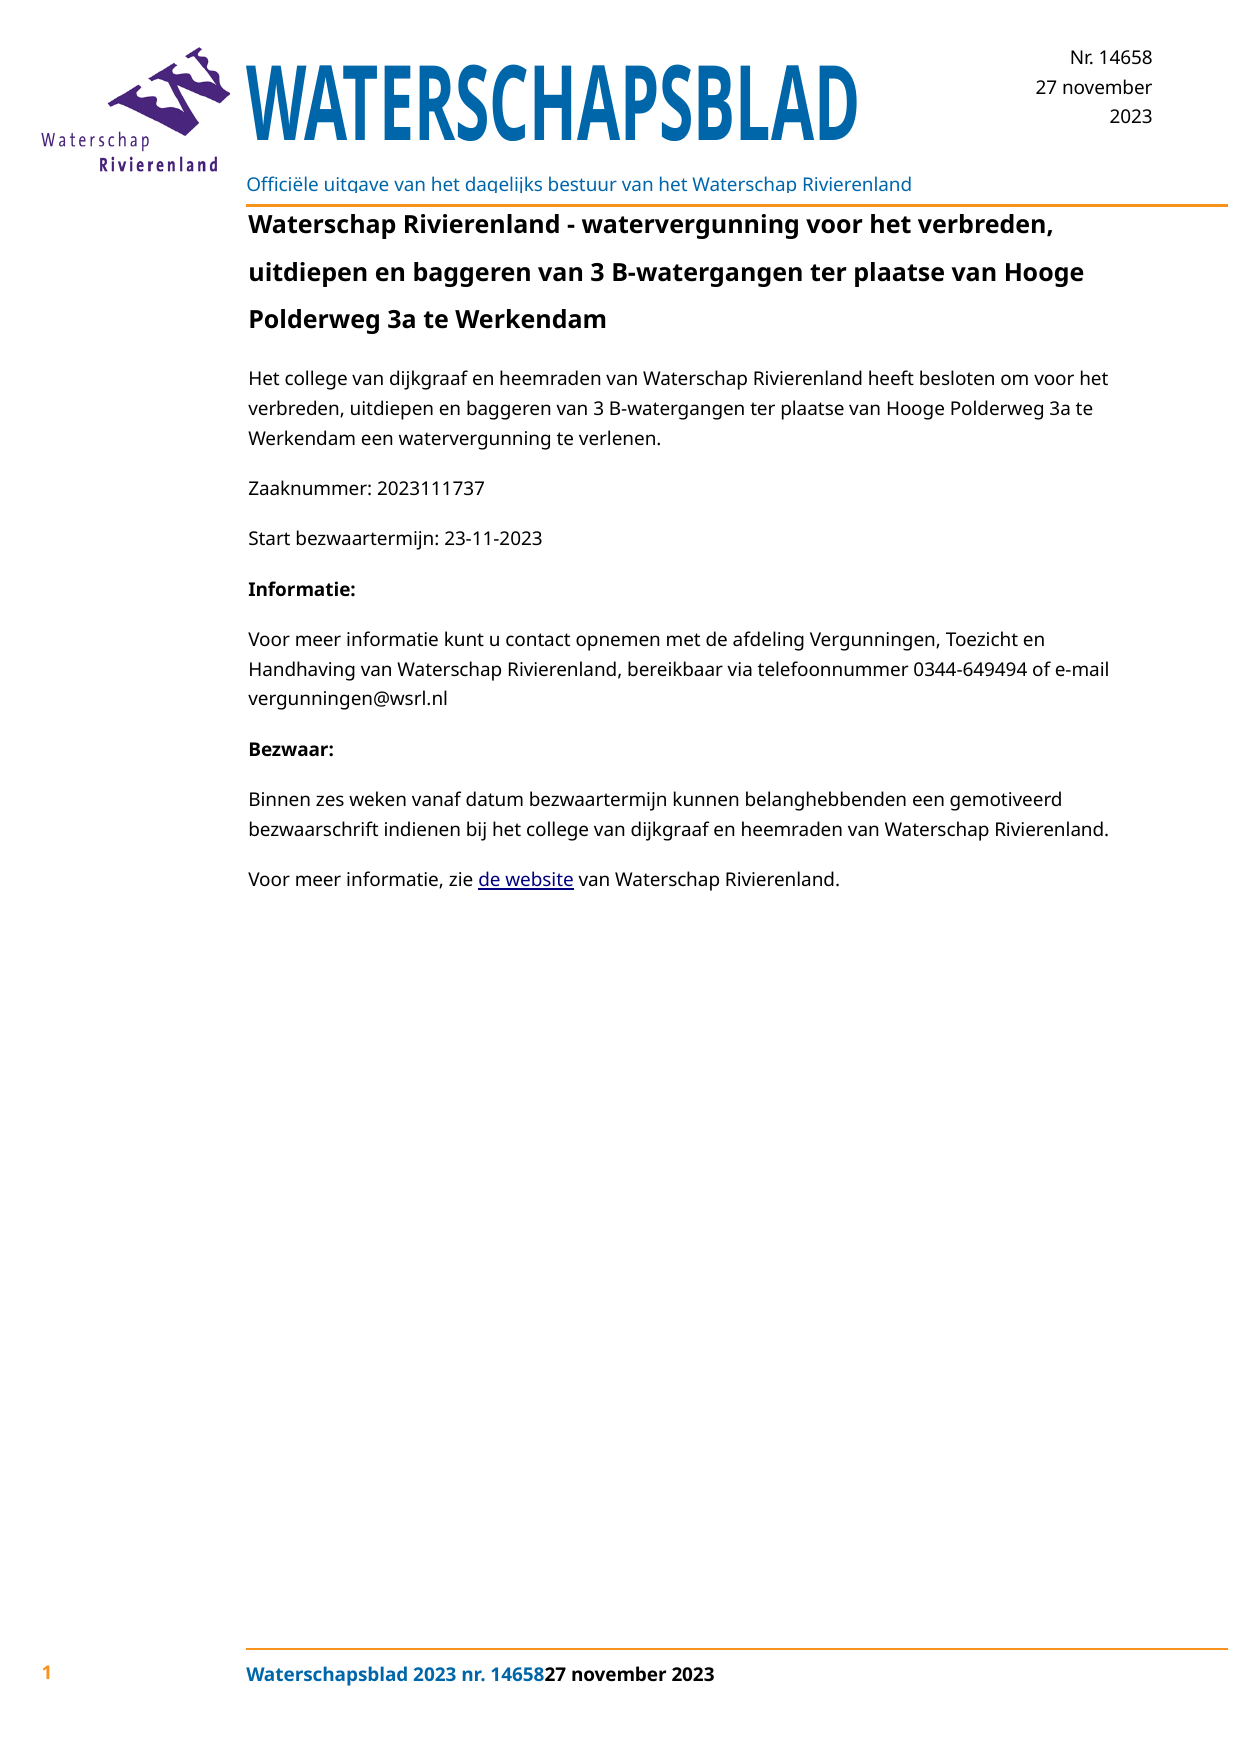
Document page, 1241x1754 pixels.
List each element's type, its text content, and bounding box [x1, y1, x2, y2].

text Bezwaar: [248, 736, 1152, 762]
text Binnen zes weken vanaf datum bezwaartermijn kunnen belanghebbenden een gemotiveerd bezwaarschrift indienen bij het college van dijkgraaf en heemraden van Waterschap Rivierenland. [248, 786, 1152, 842]
text Waterschap Rivierenland - watervergunning voor het verbreden, uitdiepen en baggeren van 3 B-watergangen ter plaatse van Hooge Polderweg 3a te Werkendam [248, 207, 1152, 336]
text Informatie: [248, 576, 1152, 602]
text Zaaknummer: 2023111737 [248, 475, 1152, 501]
text Voor meer informatie kunt u contact opnemen met de afdeling Vergunningen, Toezicht en Handhaving van Waterschap Rivierenland, bereikbaar via telefoonnummer 0344-649494 of e-mail vergunningen@wsrl.nl [248, 626, 1152, 711]
text Het college van dijkgraaf en heemraden van Waterschap Rivierenland heeft besloten om voor het verbreden, uitdiepen en baggeren van 3 B-watergangen ter plaatse van Hooge Polderweg 3a te Werkendam een watervergunning te verlenen. [248, 366, 1152, 450]
text Start bezwaartermijn: 23-11-2023 [248, 526, 1152, 551]
picture [41, 47, 231, 172]
text Voor meer informatie, zie de website van Waterschap Rivierenland. [248, 866, 1152, 892]
